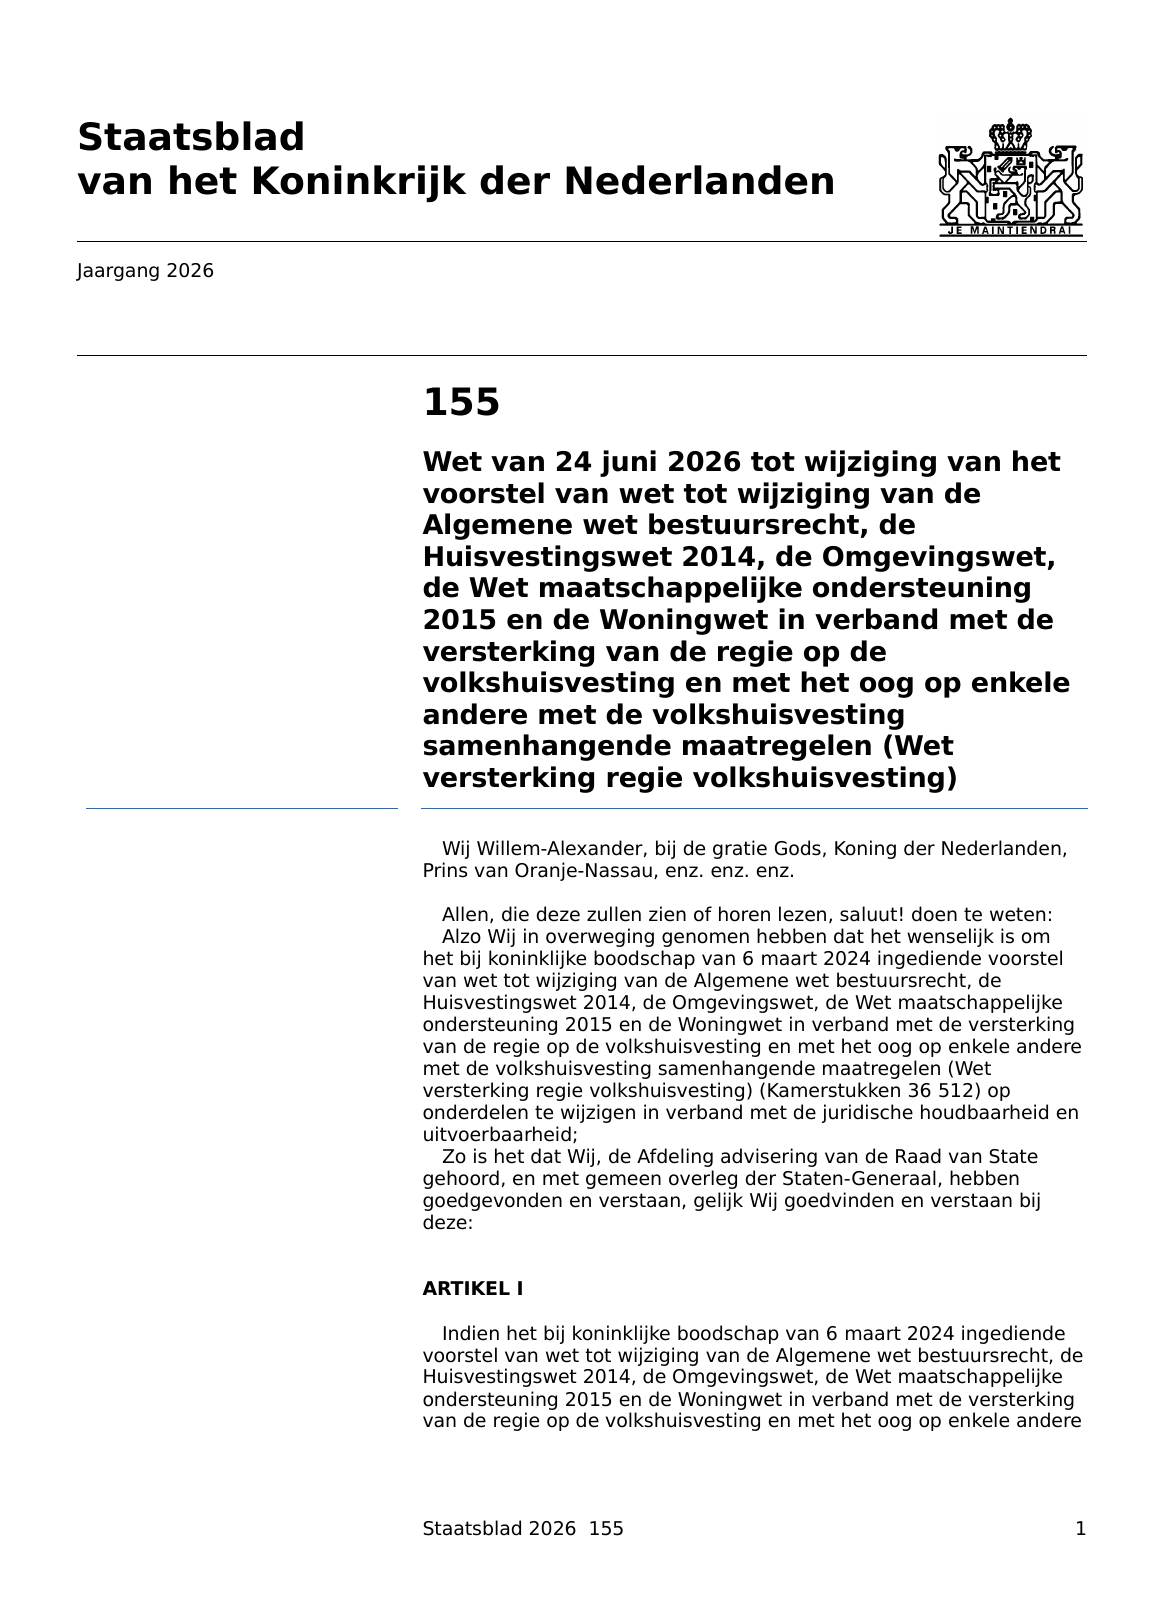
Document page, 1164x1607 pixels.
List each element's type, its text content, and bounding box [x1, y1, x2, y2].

picture [936, 115, 1087, 240]
text Wet van 24 juni 2026 tot wijziging van het voorstel van wet tot wijziging van de Algemene wet bestuursrecht, de Huisvestingswet 2014, de Omgevingswet, de Wet maatschappelijke ondersteuning 2015 en de Woningwet in verband met de versterking van de regie op de volkshuisvesting en met het oog op enkele andere met de volkshuisvesting samenhangende maatregelen (Wet versterking regie volkshuisvesting) [422, 447, 1087, 794]
text Indien het bij koninklijke boodschap van 6 maart 2024 ingediende voorstel van wet tot wijziging van de Algemene wet bestuursrecht, de Huisvestingswet 2014, de Omgevingswet, de Wet maatschappelijke ondersteuning 2015 en de Woningwet in verband met de versterking van de regie op de volkshuisvesting en met het oog op enkele andere [422, 1322, 1087, 1432]
text Allen, die deze zullen zien of horen lezen, saluut! doen te weten: [422, 904, 1087, 926]
subtitle 155 [422, 381, 1087, 424]
text Zo is het dat Wij, de Afdeling advisering van de Raad van State gehoord, en met gemeen overleg der Staten-Generaal, hebben goedgevonden en verstaan, gelijk Wij goedvinden en verstaan bij deze: [422, 1146, 1087, 1234]
text Alzo Wij in overweging genomen hebben dat het wenselijk is om het bij koninklijke boodschap van 6 maart 2024 ingediende voorstel van wet tot wijziging van de Algemene wet bestuursrecht, de Huisvestingswet 2014, de Omgevingswet, de Wet maatschappelijke ondersteuning 2015 en de Woningwet in verband met de versterking van de regie op de volkshuisvesting en met het oog op enkele andere met de volkshuisvesting samenhangende maatregelen (Wet versterking regie volkshuisvesting) (Kamerstukken 36 512) op onderdelen te wijzigen in verband met de juridische houdbaarheid en uitvoerbaarheid; [422, 926, 1087, 1146]
text Wij Willem-Alexander, bij de gratie Gods, Koning der Nederlanden, Prins van Oranje-Nassau, enz. enz. enz. [422, 838, 1087, 882]
table_header Staatsblad van het Koninkrijk der Nederlanden [77, 100, 886, 241]
table_header [886, 100, 1087, 241]
subtitle ARTIKEL I [422, 1278, 1087, 1300]
table_cell Jaargang 2026 [77, 242, 1087, 355]
